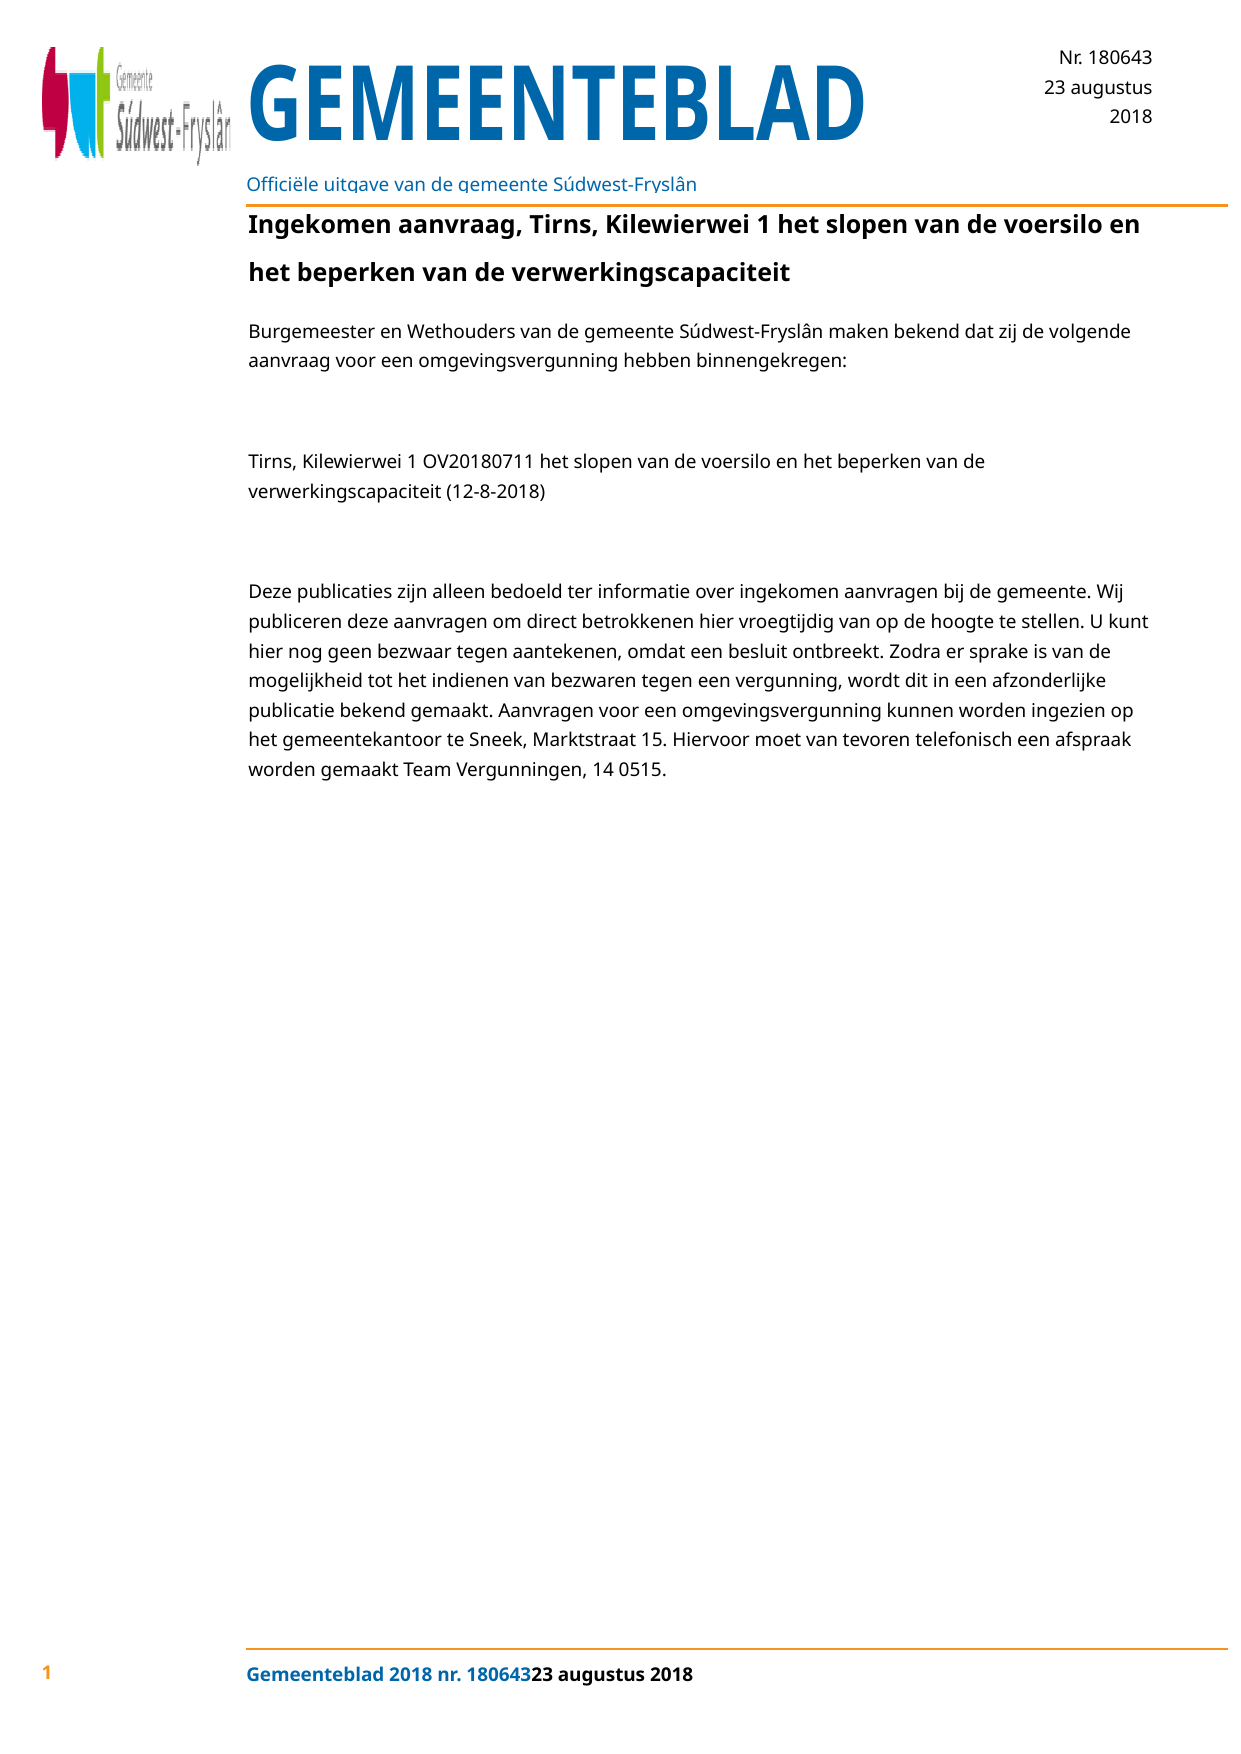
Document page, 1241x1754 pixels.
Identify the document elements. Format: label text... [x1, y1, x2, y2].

text Ingekomen aanvraag, Tirns, Kilewierwei 1 het slopen van de voersilo en het beperken van de verwerkingscapaciteit [248, 207, 1152, 288]
picture [41, 47, 231, 172]
text Burgemeester en Wethouders van de gemeente Súdwest-Fryslân maken bekend dat zij de volgende aanvraag voor een omgevingsvergunning hebben binnengekregen: [248, 318, 1152, 373]
text Tirns, Kilewierwei 1 OV20180711 het slopen van de voersilo en het beperken van de verwerkingscapaciteit (12-8-2018) [248, 448, 1152, 504]
text Deze publicaties zijn alleen bedoeld ter informatie over ingekomen aanvragen bij de gemeente. Wij publiceren deze aanvragen om direct betrokkenen hier vroegtijdig van op de hoogte te stellen. U kunt hier nog geen bezwaar tegen aantekenen, omdat een besluit ontbreekt. Zodra er sprake is van de mogelijkheid tot het indienen van bezwaren tegen een vergunning, wordt dit in een afzonderlijke publicatie bekend gemaakt. Aanvragen voor een omgevingsvergunning kunnen worden ingezien op het gemeentekantoor te Sneek, Marktstraat 15. Hiervoor moet van tevoren telefonisch een afspraak worden gemaakt Team Vergunningen, 14 0515. [248, 579, 1152, 782]
